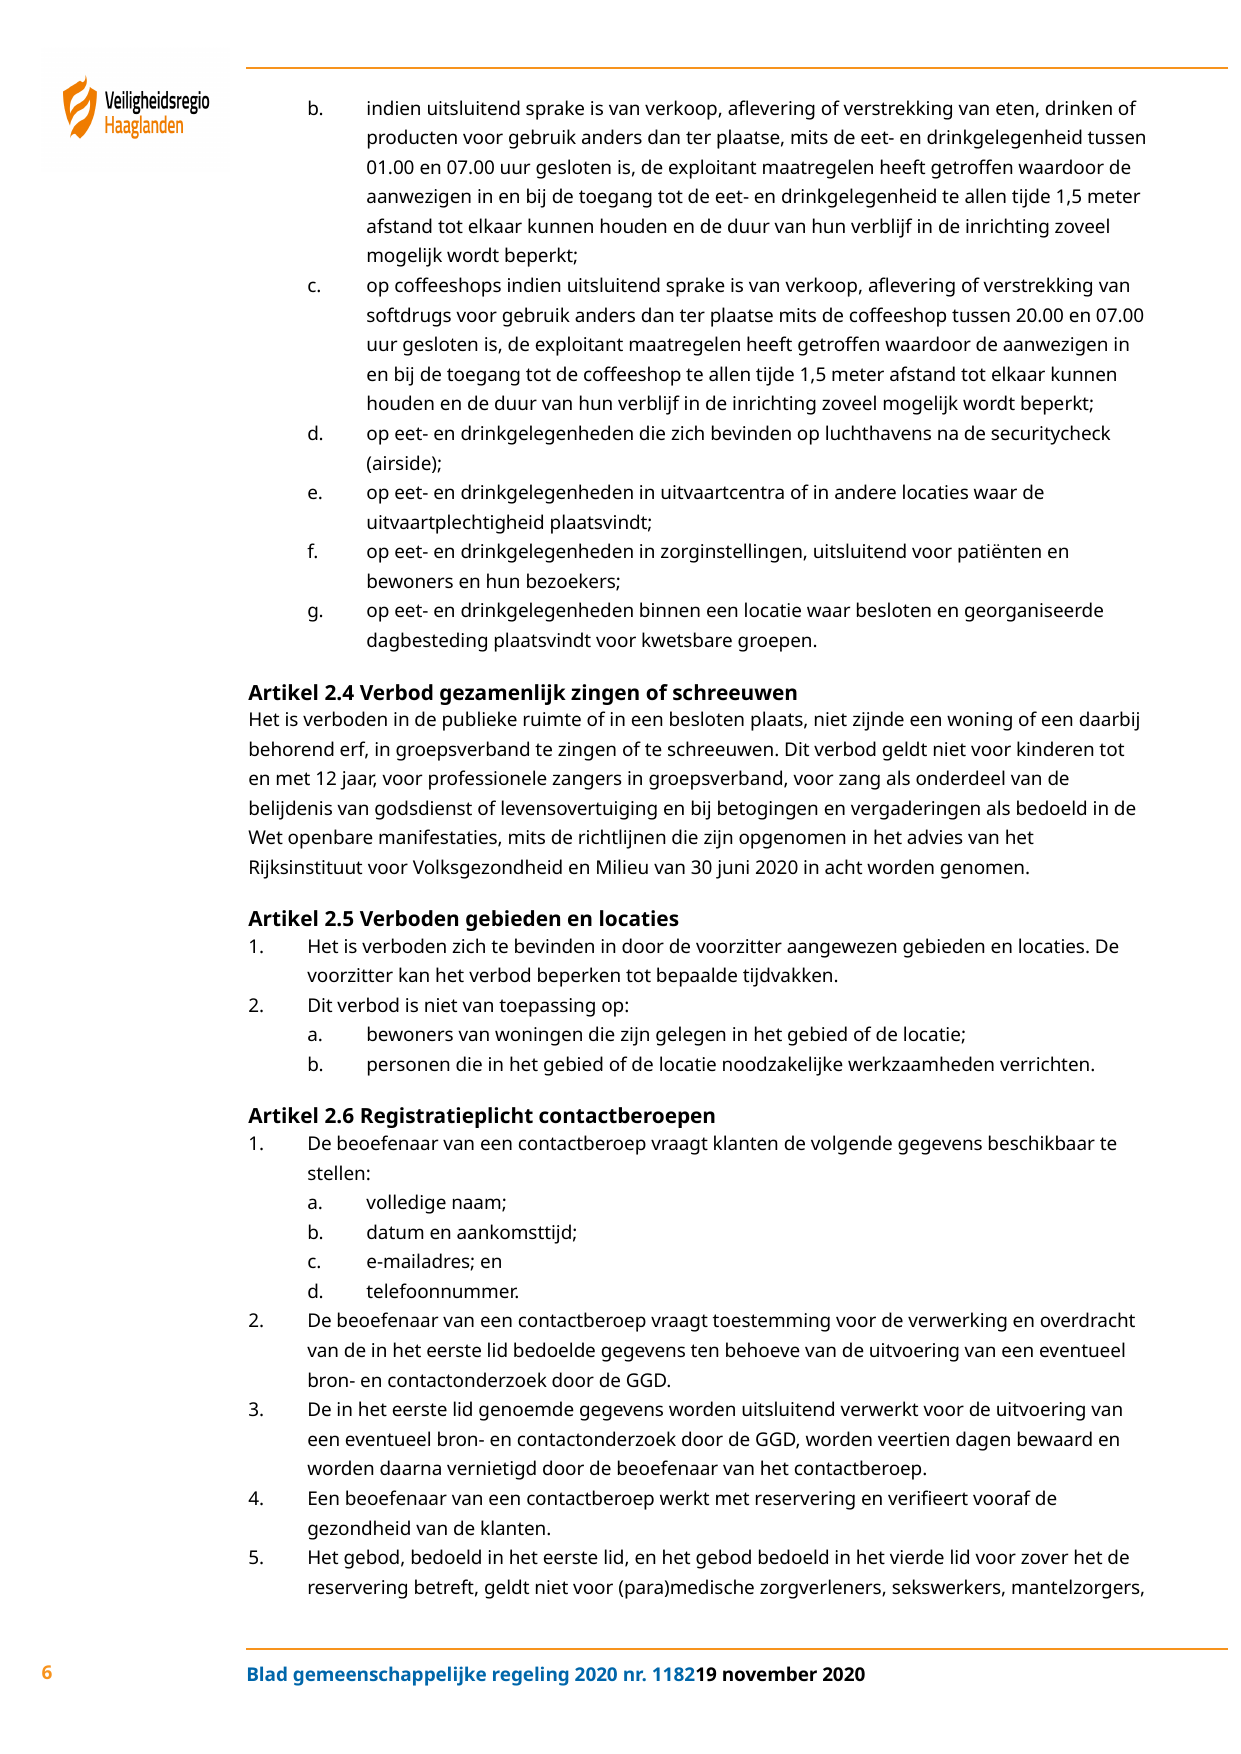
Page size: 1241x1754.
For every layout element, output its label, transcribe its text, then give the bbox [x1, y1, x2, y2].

text Het is verboden in de publieke ruimte of in een besloten plaats, niet zijnde een woning of een daarbij behorend erf, in groepsverband te zingen of te schreeuwen. Dit verbod geldt niet voor kinderen tot en met 12 jaar, voor professionele zangers in groepsverband, voor zang als onderdeel van de belijdenis van godsdienst of levensovertuiging en bij betogingen en vergaderingen als bedoeld in de Wet openbare manifestaties, mits de richtlijnen die zijn opgenomen in het advies van het Rijksinstituut voor Volksgezondheid en Milieu van 30 juni 2020 in acht worden genomen. [248, 706, 1152, 880]
list volledige naam; [307, 1189, 1152, 1215]
text Artikel 2.6 Registratieplicht contactberoepen [248, 1102, 1152, 1130]
list Dit verbod is niet van toepassing op: [248, 992, 1152, 1018]
list indien uitsluitend sprake is van verkoop, aflevering of verstrekking van eten, drinken of producten voor gebruik anders dan ter plaatse, mits de eet- en drinkgelegenheid tussen 01.00 en 07.00 uur gesloten is, de exploitant maatregelen heeft getroffen waardoor de aanwezigen in en bij de toegang tot de eet- en drinkgelegenheid te allen tijde 1,5 meter afstand tot elkaar kunnen houden en de duur van hun verblijf in de inrichting zoveel mogelijk wordt beperkt; [307, 95, 1152, 268]
list telefoonnummer. [307, 1278, 1152, 1304]
text Artikel 2.4 Verbod gezamenlijk zingen of schreeuwen [248, 678, 1152, 706]
list datum en aankomsttijd; [307, 1219, 1152, 1244]
list op eet- en drinkgelegenheden in uitvaartcentra of in andere locaties waar de uitvaartplechtigheid plaatsvindt; [307, 479, 1152, 535]
picture [41, 47, 231, 172]
list De beoefenaar van een contactberoep vraagt klanten de volgende gegevens beschikbaar te stellen: [248, 1130, 1152, 1185]
list Het is verboden zich te bevinden in door de voorzitter aangewezen gebieden en locaties. De voorzitter kan het verbod beperken tot bepaalde tijdvakken. [248, 933, 1152, 988]
list op eet- en drinkgelegenheden in zorginstellingen, uitsluitend voor patiënten en bewoners en hun bezoekers; [307, 538, 1152, 594]
list op coffeeshops indien uitsluitend sprake is van verkoop, aflevering of verstrekking van softdrugs voor gebruik anders dan ter plaatse mits de coffeeshop tussen 20.00 en 07.00 uur gesloten is, de exploitant maatregelen heeft getroffen waardoor de aanwezigen in en bij de toegang tot de coffeeshop te allen tijde 1,5 meter afstand tot elkaar kunnen houden en de duur van hun verblijf in de inrichting zoveel mogelijk wordt beperkt; [307, 272, 1152, 416]
list op eet- en drinkgelegenheden die zich bevinden op luchthavens na de securitycheck (airside); [307, 420, 1152, 476]
list De beoefenaar van een contactberoep vraagt toestemming voor de verwerking en overdracht van de in het eerste lid bedoelde gegevens ten behoeve van de uitvoering van een eventueel bron- en contactonderzoek door de GGD. [248, 1308, 1152, 1392]
list op eet- en drinkgelegenheden binnen een locatie waar besloten en georganiseerde dagbesteding plaatsvindt voor kwetsbare groepen. [307, 598, 1152, 653]
list De in het eerste lid genoemde gegevens worden uitsluitend verwerkt voor de uitvoering van een eventueel bron- en contactonderzoek door de GGD, worden veertien dagen bewaard en worden daarna vernietigd door de beoefenaar van het contactberoep. [248, 1396, 1152, 1481]
list Het gebod, bedoeld in het eerste lid, en het gebod bedoeld in het vierde lid voor zover het de reservering betreft, geldt niet voor (para)medische zorgverleners, sekswerkers, mantelzorgers, [248, 1544, 1152, 1599]
list bewoners van woningen die zijn gelegen in het gebied of de locatie; [307, 1022, 1152, 1047]
list Een beoefenaar van een contactberoep werkt met reservering en verifieert vooraf de gezondheid van de klanten. [248, 1485, 1152, 1540]
text Artikel 2.5 Verboden gebieden en locaties [248, 904, 1152, 933]
list e-mailadres; en [307, 1248, 1152, 1274]
list personen die in het gebied of de locatie noodzakelijke werkzaamheden verrichten. [307, 1051, 1152, 1077]
